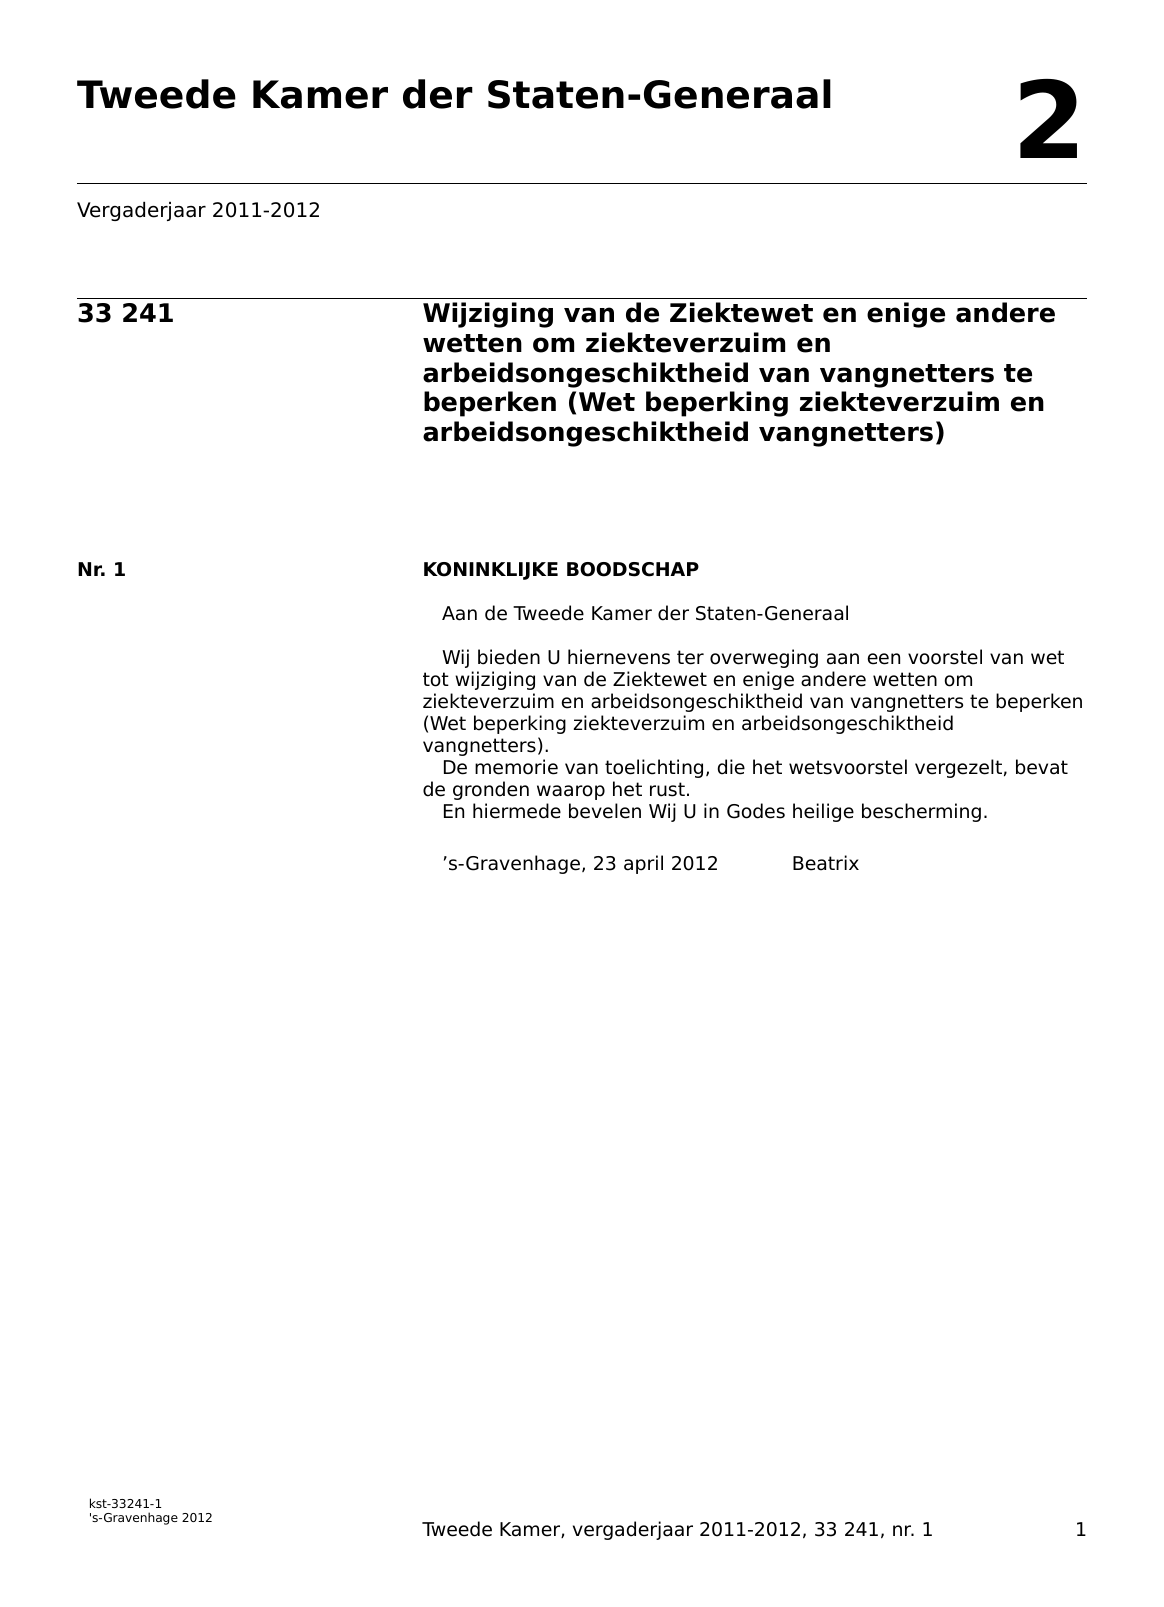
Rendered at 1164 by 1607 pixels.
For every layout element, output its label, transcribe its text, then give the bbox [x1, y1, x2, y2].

subtitle Nr. 1 KONINKLIJKE BOODSCHAP [77, 558, 1087, 580]
text De memorie van toelichting, die het wetsvoorstel vergezelt, bevat de gronden waarop het rust. [422, 757, 1087, 801]
text ’s-Gravenhage, 23 april 2012 Beatrix [422, 853, 1087, 874]
text En hiermede bevelen Wij U in Godes heilige bescherming. [422, 801, 1087, 823]
text kst-33241-1 [88, 1497, 323, 1511]
text 's-Gravenhage 2012 [88, 1511, 323, 1525]
subtitle 33 241 Wijziging van de Ziektewet en enige andere wetten om ziekteverzuim en arbeidsongeschiktheid van vangnetters te beperken (Wet beperking ziekteverzuim en arbeidsongeschiktheid vangnetters) [77, 299, 1087, 447]
table_header Tweede Kamer der Staten-Generaal [77, 59, 886, 183]
table_cell Vergaderjaar 2011-2012 [77, 184, 1087, 298]
text Wij bieden U hiernevens ter overweging aan een voorstel van wet tot wijziging van de Ziektewet en enige andere wetten om ziekteverzuim en arbeidsongeschiktheid van vangnetters te beperken (Wet beperking ziekteverzuim en arbeidsongeschiktheid vangnetters). [422, 647, 1087, 757]
text Aan de Tweede Kamer der Staten-Generaal [422, 603, 1087, 624]
table_header 2 [886, 59, 1087, 183]
